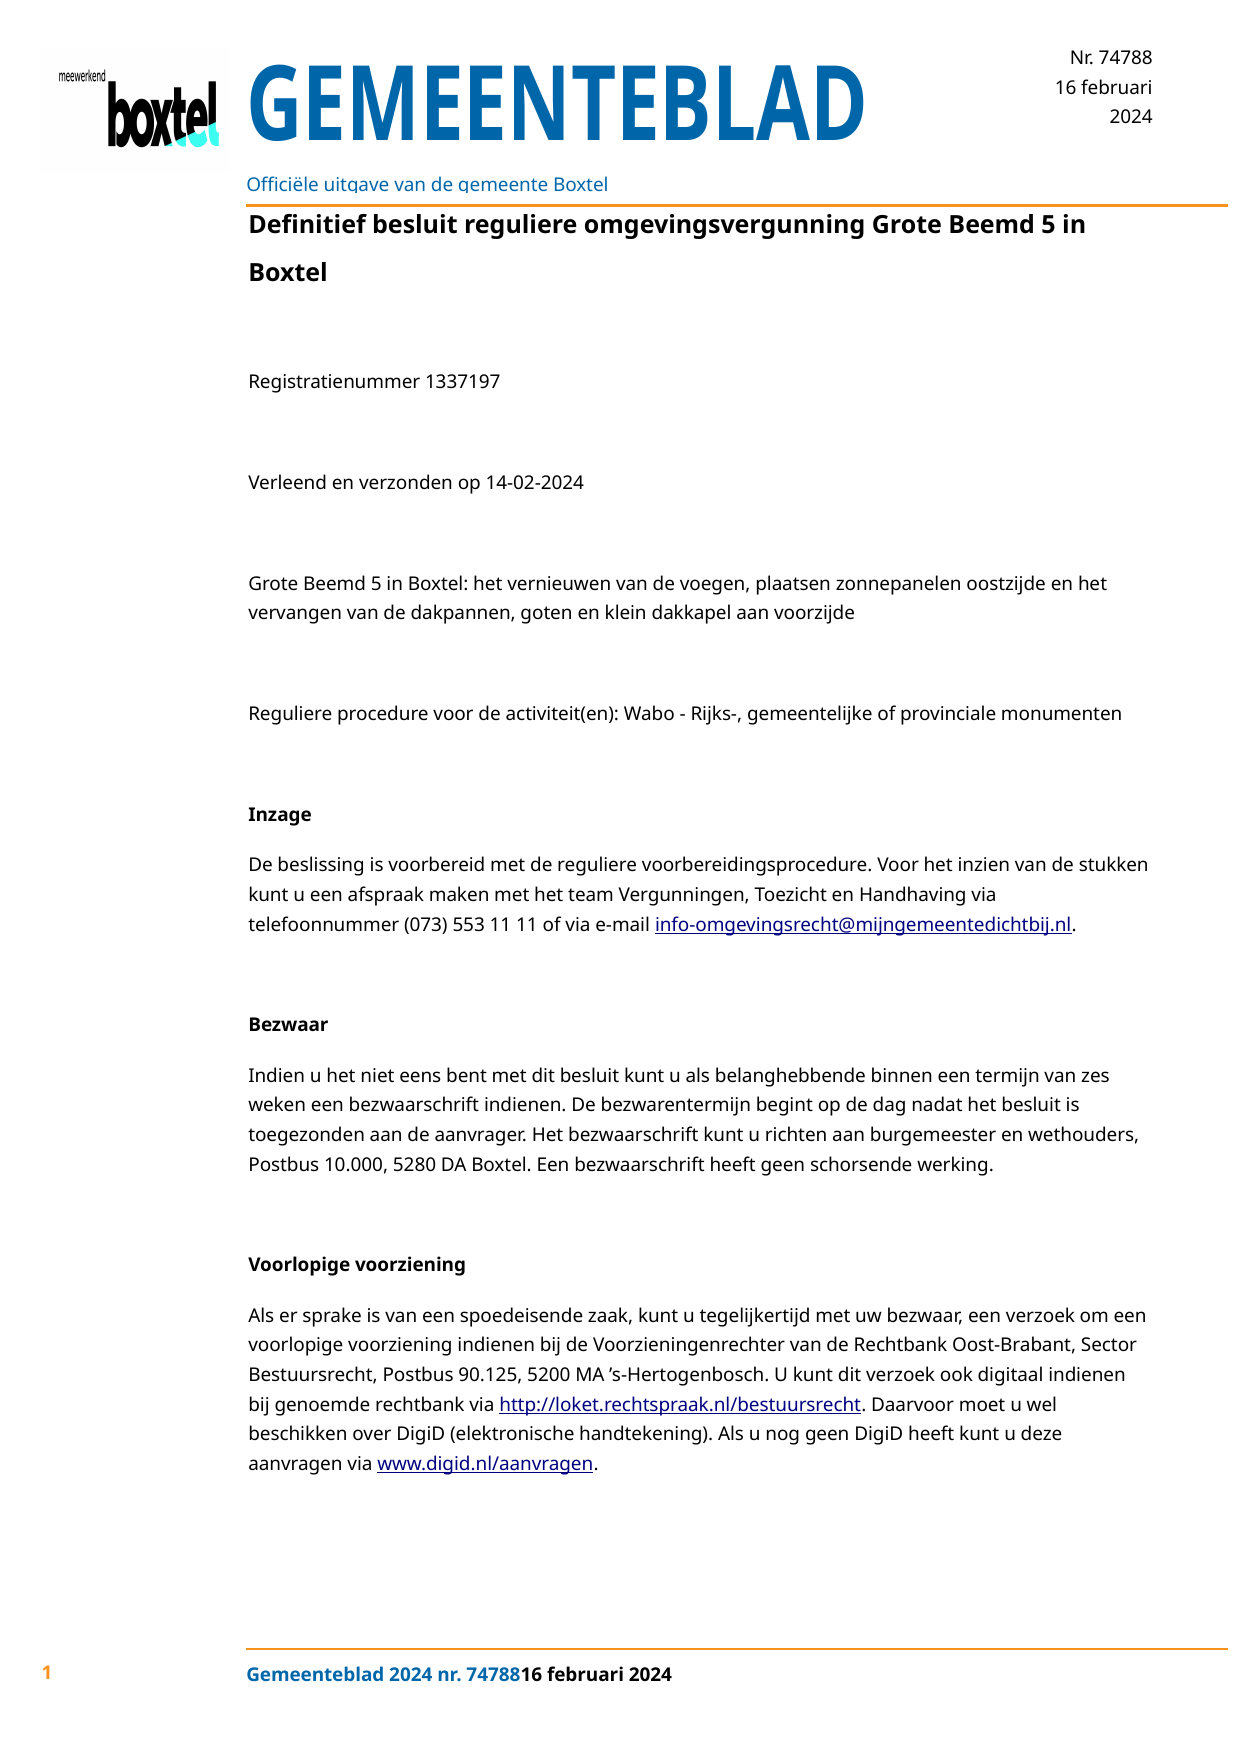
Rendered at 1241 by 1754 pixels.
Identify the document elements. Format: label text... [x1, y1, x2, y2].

picture [41, 47, 231, 172]
text Reguliere procedure voor de activiteit(en): Wabo - Rijks-, gemeentelijke of provinciale monumenten [248, 700, 1152, 726]
text Registratienummer 1337197 [248, 368, 1152, 394]
text Inzage [248, 801, 1152, 827]
text Grote Beemd 5 in Boxtel: het vernieuwen van de voegen, plaatsen zonnepanelen oostzijde en het vervangen van de dakpannen, goten en klein dakkapel aan voorzijde [248, 570, 1152, 625]
text Voorlopige voorziening [248, 1252, 1152, 1277]
text Bezwaar [248, 1012, 1152, 1037]
text Als er sprake is van een spoedeisende zaak, kunt u tegelijkertijd met uw bezwaar, een verzoek om een voorlopige voorziening indienen bij de Voorzieningenrechter van de Rechtbank Oost-Brabant, Sector Bestuursrecht, Postbus 90.125, 5200 MA ’s-Hertogenbosch. U kunt dit verzoek ook digitaal indienen bij genoemde rechtbank via http://loket.rechtspraak.nl/bestuursrecht. Daarvoor moet u wel beschikken over DigiD (elektronische handtekening). Als u nog geen DigiD heeft kunt u deze aanvragen via www.digid.nl/aanvragen. [248, 1302, 1152, 1476]
text De beslissing is voorbereid met de reguliere voorbereidingsprocedure. Voor het inzien van de stukken kunt u een afspraak maken met het team Vergunningen, Toezicht en Handhaving via telefoonnummer (073) 553 11 11 of via e-mail info-omgevingsrecht@mijngemeentedichtbij.nl. [248, 852, 1152, 937]
text Verleend en verzonden op 14-02-2024 [248, 469, 1152, 495]
text Definitief besluit reguliere omgevingsvergunning Grote Beemd 5 in Boxtel [248, 207, 1152, 288]
text Indien u het niet eens bent met dit besluit kunt u als belanghebbende binnen een termijn van zes weken een bezwaarschrift indienen. De bezwarentermijn begint op de dag nadat het besluit is toegezonden aan de aanvrager. Het bezwaarschrift kunt u richten aan burgemeester en wethouders, Postbus 10.000, 5280 DA Boxtel. Een bezwaarschrift heeft geen schorsende werking. [248, 1062, 1152, 1177]
